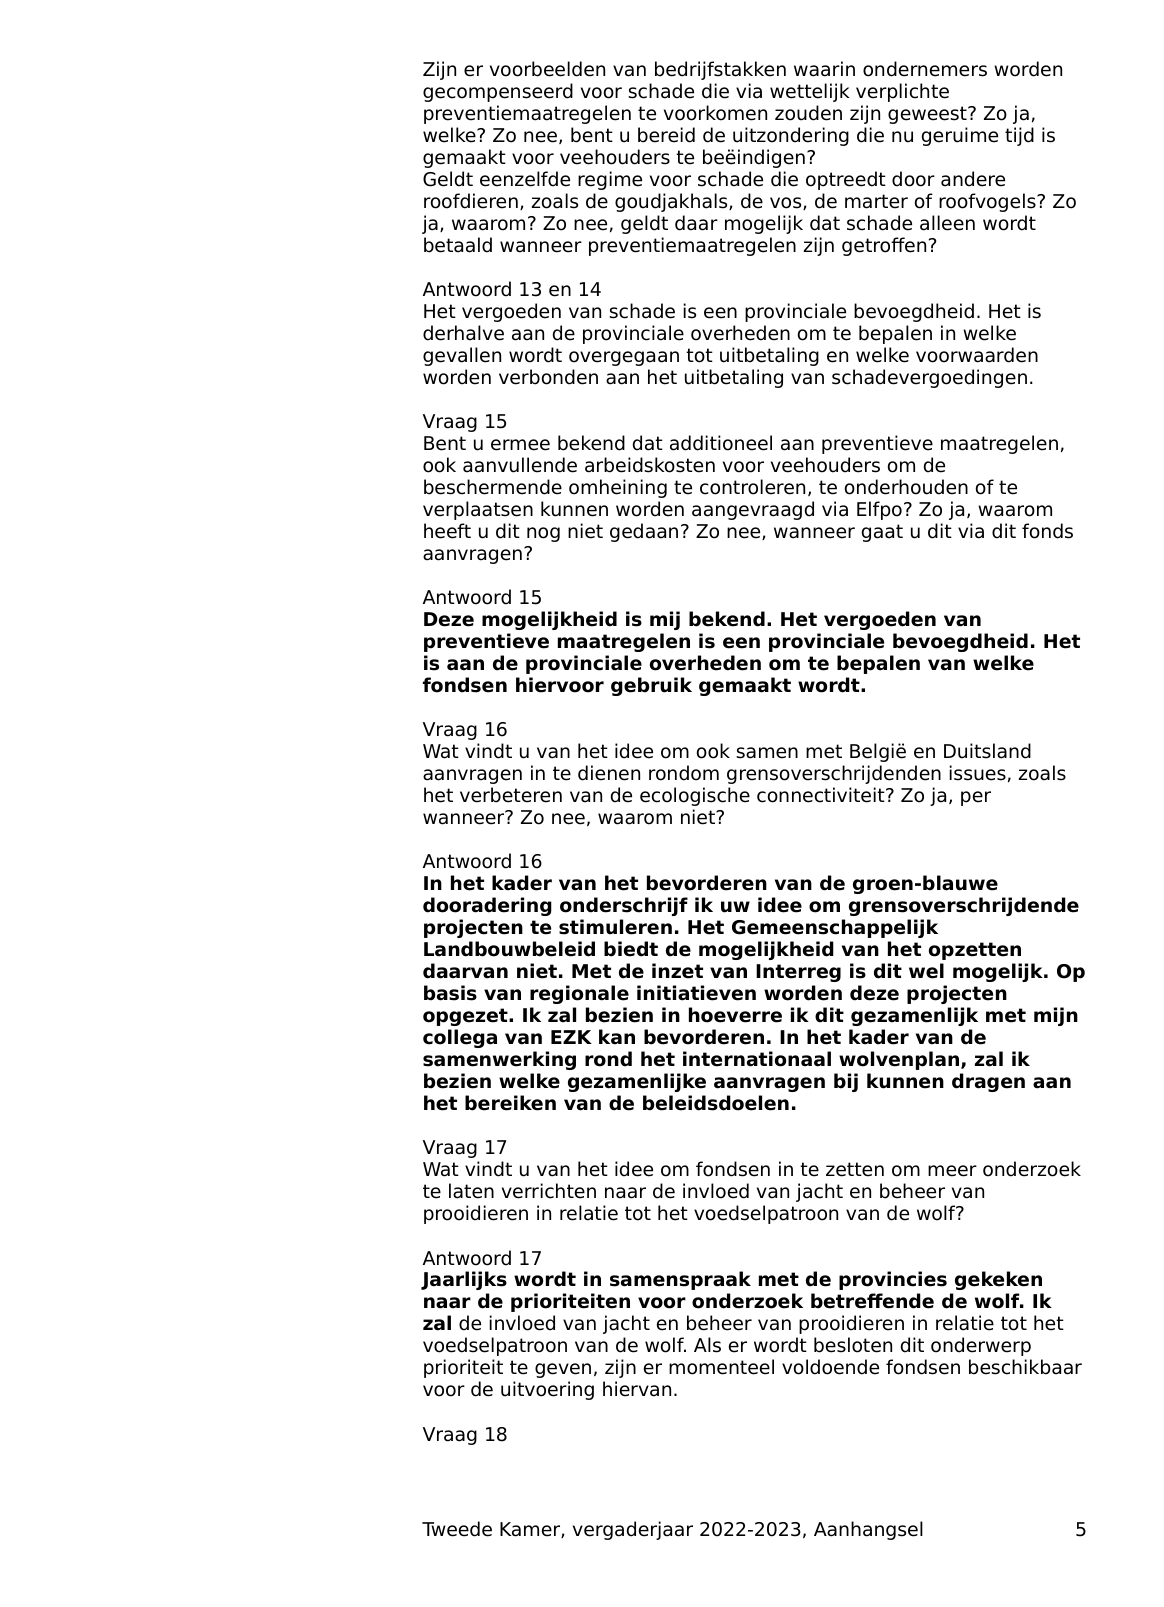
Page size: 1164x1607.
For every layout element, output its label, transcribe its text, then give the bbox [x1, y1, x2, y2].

text In het kader van het bevorderen van de groen-blauwe dooradering onderschrijf ik uw idee om grensoverschrijdende projecten te stimuleren. Het Gemeenschappelijk Landbouwbeleid biedt de mogelijkheid van het opzetten daarvan niet. Met de inzet van Interreg is dit wel mogelijk. Op basis van regionale initiatieven worden deze projecten opgezet. Ik zal bezien in hoeverre ik dit gezamenlijk met mijn collega van EZK kan bevorderen. In het kader van de samenwerking rond het internationaal wolvenplan, zal ik bezien welke gezamenlijke aanvragen bij kunnen dragen aan het bereiken van de beleidsdoelen. [422, 873, 1087, 1115]
text Vraag 18 [422, 1423, 1087, 1445]
text Wat vindt u van het idee om ook samen met België en Duitsland aanvragen in te dienen rondom grensoverschrijdenden issues, zoals het verbeteren van de ecologische connectiviteit? Zo ja, per wanneer? Zo nee, waarom niet? [422, 741, 1087, 829]
text Vraag 15 [422, 411, 1087, 433]
text Wat vindt u van het idee om fondsen in te zetten om meer onderzoek te laten verrichten naar de invloed van jacht en beheer van prooidieren in relatie tot het voedselpatroon van de wolf? [422, 1159, 1087, 1225]
text Jaarlijks wordt in samenspraak met de provincies gekeken naar de prioriteiten voor onderzoek betreffende de wolf. Ik zal de invloed van jacht en beheer van prooidieren in relatie tot het voedselpatroon van de wolf. Als er wordt besloten dit onderwerp prioriteit te geven, zijn er momenteel voldoende fondsen beschikbaar voor de uitvoering hiervan. [422, 1269, 1087, 1401]
text Vraag 17 [422, 1137, 1087, 1159]
text Vraag 16 [422, 719, 1087, 741]
text Antwoord 16 [422, 851, 1087, 873]
text Antwoord 17 [422, 1247, 1087, 1269]
text Antwoord 15 [422, 587, 1087, 609]
text Het vergoeden van schade is een provinciale bevoegdheid. Het is derhalve aan de provinciale overheden om te bepalen in welke gevallen wordt overgegaan tot uitbetaling en welke voorwaarden worden verbonden aan het uitbetaling van schadevergoedingen. [422, 301, 1087, 389]
text Antwoord 13 en 14 [422, 279, 1087, 301]
text Deze mogelijkheid is mij bekend. Het vergoeden van preventieve maatregelen is een provinciale bevoegdheid. Het is aan de provinciale overheden om te bepalen van welke fondsen hiervoor gebruik gemaakt wordt. [422, 609, 1087, 697]
text Zijn er voorbeelden van bedrijfstakken waarin ondernemers worden gecompenseerd voor schade die via wettelijk verplichte preventiemaatregelen te voorkomen zouden zijn geweest? Zo ja, welke? Zo nee, bent u bereid de uitzondering die nu geruime tijd is gemaakt voor veehouders te beëindigen? [422, 59, 1087, 169]
text Geldt eenzelfde regime voor schade die optreedt door andere roofdieren, zoals de goudjakhals, de vos, de marter of roofvogels? Zo ja, waarom? Zo nee, geldt daar mogelijk dat schade alleen wordt betaald wanneer preventiemaatregelen zijn getroffen? [422, 169, 1087, 257]
text Bent u ermee bekend dat additioneel aan preventieve maatregelen, ook aanvullende arbeidskosten voor veehouders om de beschermende omheining te controleren, te onderhouden of te verplaatsen kunnen worden aangevraagd via Elfpo? Zo ja, waarom heeft u dit nog niet gedaan? Zo nee, wanneer gaat u dit via dit fonds aanvragen? [422, 433, 1087, 565]
